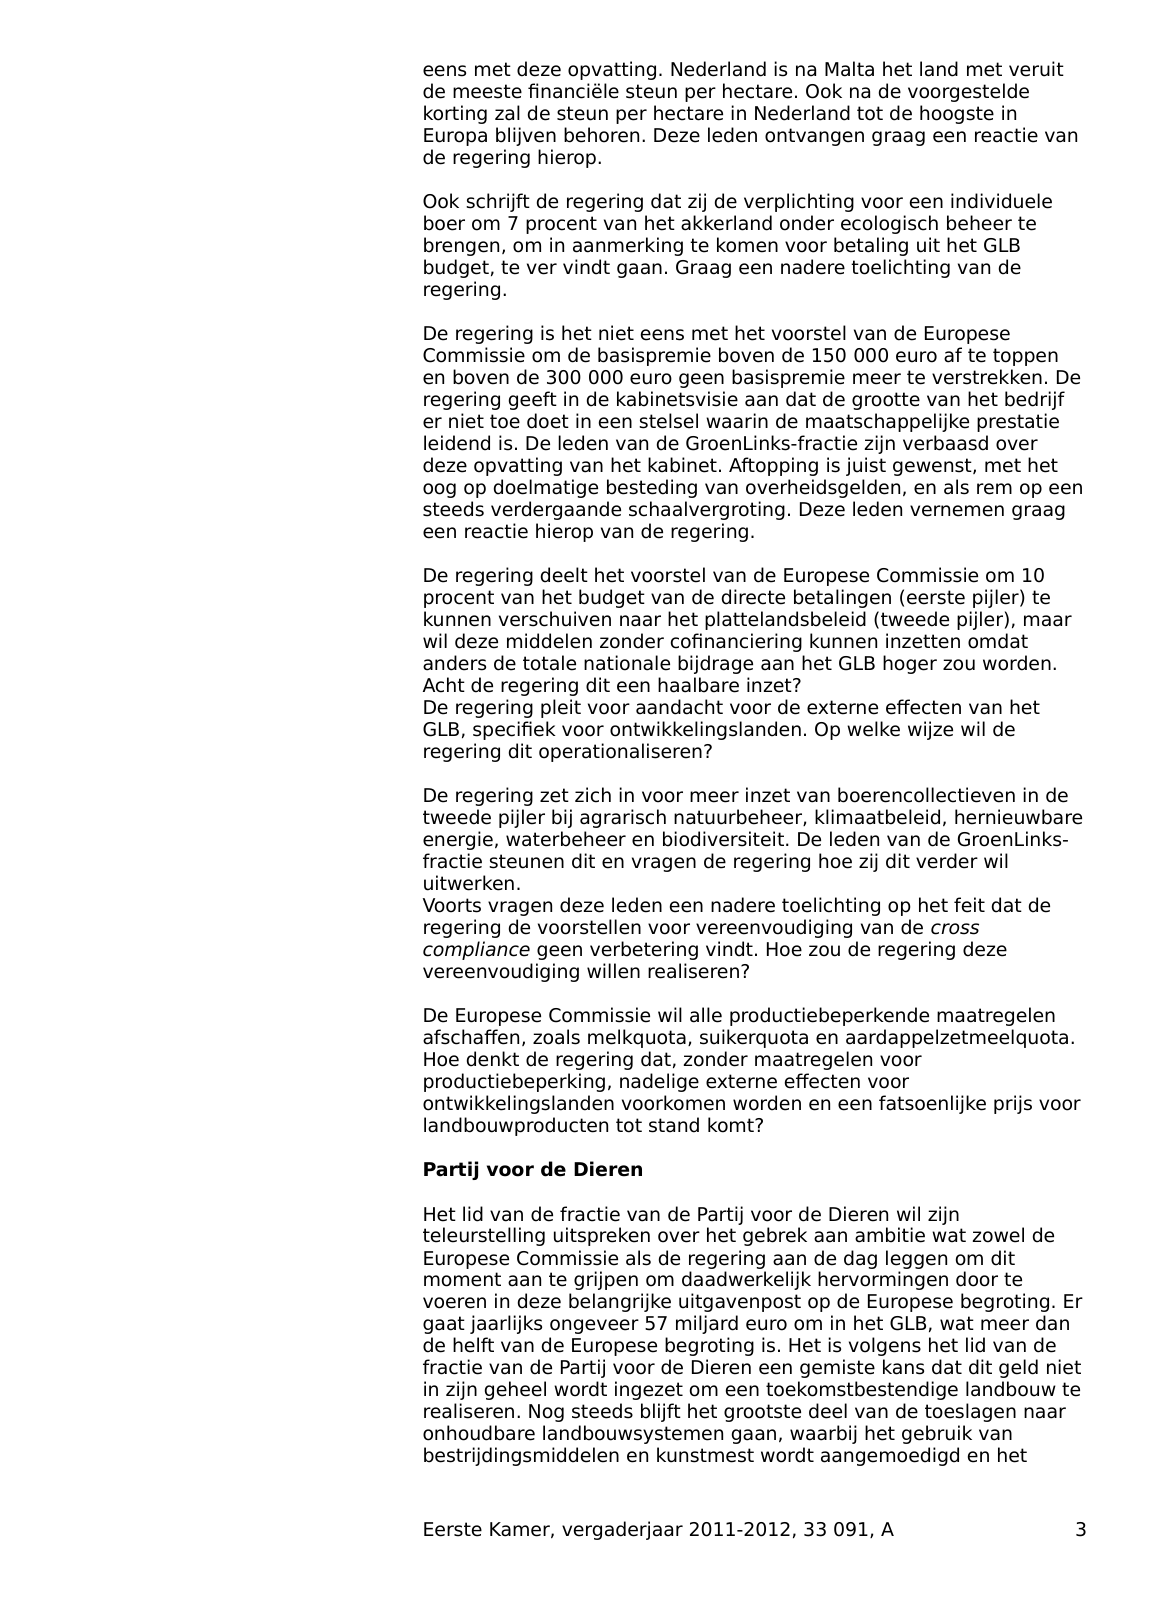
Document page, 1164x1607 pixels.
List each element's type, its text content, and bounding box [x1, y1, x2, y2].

text De regering deelt het voorstel van de Europese Commissie om 10 procent van het budget van de directe betalingen (eerste pijler) te kunnen verschuiven naar het plattelandsbeleid (tweede pijler), maar wil deze middelen zonder cofinanciering kunnen inzetten omdat anders de totale nationale bijdrage aan het GLB hoger zou worden. Acht de regering dit een haalbare inzet? [422, 565, 1087, 697]
subtitle Partij voor de Dieren [422, 1159, 1087, 1181]
text De regering pleit voor aandacht voor de externe effecten van het GLB, specifiek voor ontwikkelingslanden. Op welke wijze wil de regering dit operationaliseren? [422, 697, 1087, 763]
text De Europese Commissie wil alle productiebeperkende maatregelen afschaffen, zoals melkquota, suikerquota en aardappelzetmeelquota. Hoe denkt de regering dat, zonder maatregelen voor productiebeperking, nadelige externe effecten voor ontwikkelingslanden voorkomen worden en een fatsoenlijke prijs voor landbouwproducten tot stand komt? [422, 1005, 1087, 1137]
text eens met deze opvatting. Nederland is na Malta het land met veruit de meeste financiële steun per hectare. Ook na de voorgestelde korting zal de steun per hectare in Nederland tot de hoogste in Europa blijven behoren. Deze leden ontvangen graag een reactie van de regering hierop. [422, 59, 1087, 169]
text De regering is het niet eens met het voorstel van de Europese Commissie om de basispremie boven de 150 000 euro af te toppen en boven de 300 000 euro geen basispremie meer te verstrekken. De regering geeft in de kabinetsvisie aan dat de grootte van het bedrijf er niet toe doet in een stelsel waarin de maatschappelijke prestatie leidend is. De leden van de GroenLinks-fractie zijn verbaasd over deze opvatting van het kabinet. Aftopping is juist gewenst, met het oog op doelmatige besteding van overheidsgelden, en als rem op een steeds verdergaande schaalvergroting. Deze leden vernemen graag een reactie hierop van de regering. [422, 323, 1087, 543]
text Voorts vragen deze leden een nadere toelichting op het feit dat de regering de voorstellen voor vereenvoudiging van de cross compliance geen verbetering vindt. Hoe zou de regering deze vereenvoudiging willen realiseren? [422, 895, 1087, 983]
text De regering zet zich in voor meer inzet van boerencollectieven in de tweede pijler bij agrarisch natuurbeheer, klimaatbeleid, hernieuwbare energie, waterbeheer en biodiversiteit. De leden van de GroenLinks-fractie steunen dit en vragen de regering hoe zij dit verder wil uitwerken. [422, 785, 1087, 895]
text Ook schrijft de regering dat zij de verplichting voor een individuele boer om 7 procent van het akkerland onder ecologisch beheer te brengen, om in aanmerking te komen voor betaling uit het GLB budget, te ver vindt gaan. Graag een nadere toelichting van de regering. [422, 191, 1087, 301]
text Het lid van de fractie van de Partij voor de Dieren wil zijn teleurstelling uitspreken over het gebrek aan ambitie wat zowel de Europese Commissie als de regering aan de dag leggen om dit moment aan te grijpen om daadwerkelijk hervormingen door te voeren in deze belangrijke uitgavenpost op de Europese begroting. Er gaat jaarlijks ongeveer 57 miljard euro om in het GLB, wat meer dan de helft van de Europese begroting is. Het is volgens het lid van de fractie van de Partij voor de Dieren een gemiste kans dat dit geld niet in zijn geheel wordt ingezet om een toekomstbestendige landbouw te realiseren. Nog steeds blijft het grootste deel van de toeslagen naar onhoudbare landbouwsystemen gaan, waarbij het gebruik van bestrijdingsmiddelen en kunstmest wordt aangemoedigd en het [422, 1203, 1087, 1467]
